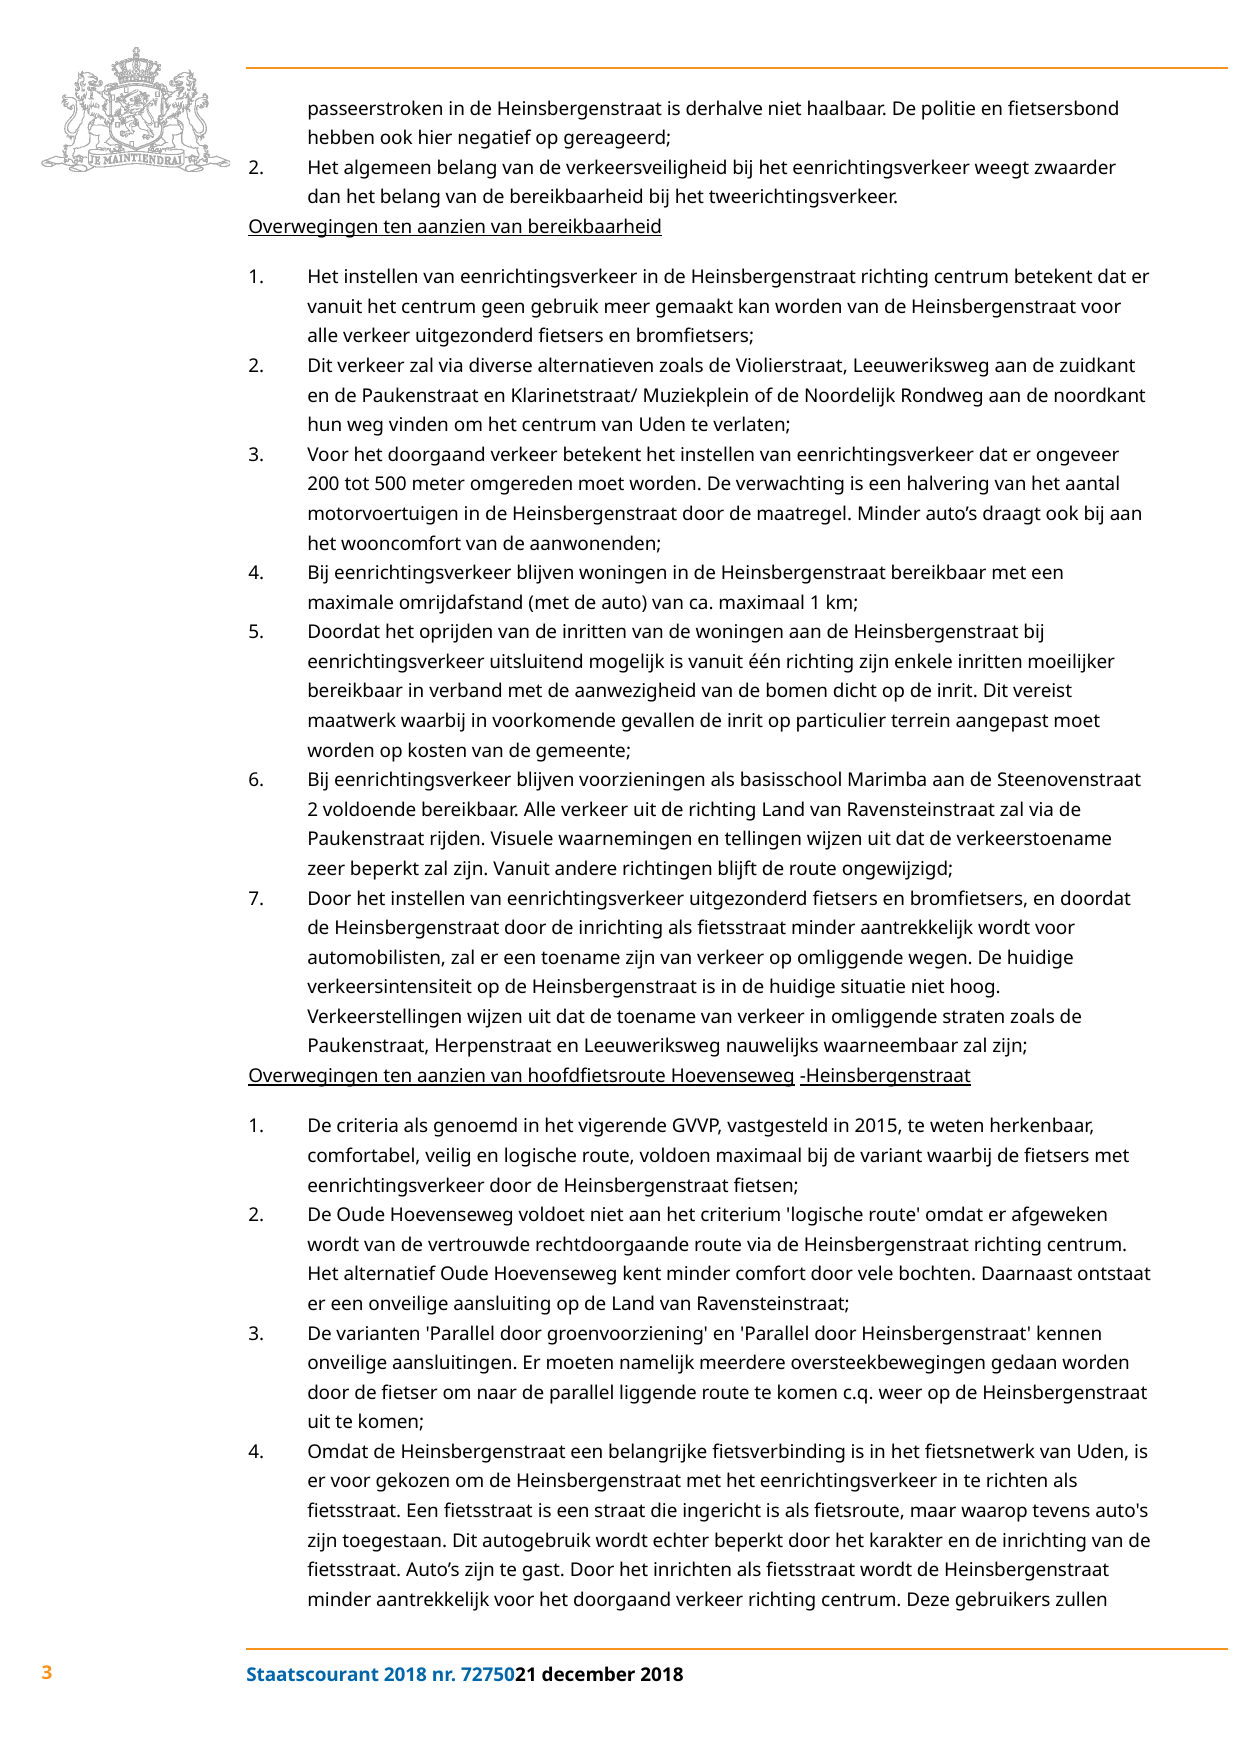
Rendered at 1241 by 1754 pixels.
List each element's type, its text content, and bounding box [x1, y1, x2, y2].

list Dit verkeer zal via diverse alternatieven zoals de Violierstraat, Leeuweriksweg aan de zuidkant en de Paukenstraat en Klarinetstraat/ Muziekplein of de Noordelijk Rondweg aan de noordkant hun weg vinden om het centrum van Uden te verlaten; [248, 352, 1152, 437]
list passeerstroken in de Heinsbergenstraat is derhalve niet haalbaar. De politie en fietsersbond hebben ook hier negatief op gereageerd; [248, 95, 1152, 150]
list Omdat de Heinsbergenstraat een belangrijke fietsverbinding is in het fietsnetwerk van Uden, is er voor gekozen om de Heinsbergenstraat met het eenrichtingsverkeer in te richten als fietsstraat. Een fietsstraat is een straat die ingericht is als fietsroute, maar waarop tevens auto's zijn toegestaan. Dit autogebruik wordt echter beperkt door het karakter en de inrichting van de fietsstraat. Auto’s zijn te gast. Door het inrichten als fietsstraat wordt de Heinsbergenstraat minder aantrekkelijk voor het doorgaand verkeer richting centrum. Deze gebruikers zullen [248, 1438, 1152, 1612]
list Bij eenrichtingsverkeer blijven woningen in de Heinsbergenstraat bereikbaar met een maximale omrijdafstand (met de auto) van ca. maximaal 1 km; [248, 559, 1152, 615]
list De varianten 'Parallel door groenvoorziening' en 'Parallel door Heinsbergenstraat' kennen onveilige aansluitingen. Er moeten namelijk meerdere oversteekbewegingen gedaan worden door de fietser om naar de parallel liggende route te komen c.q. weer op de Heinsbergenstraat uit te komen; [248, 1320, 1152, 1434]
list Het algemeen belang van de verkeersveiligheid bij het eenrichtingsverkeer weegt zwaarder dan het belang van de bereikbaarheid bij het tweerichtingsverkeer. [248, 154, 1152, 209]
list De Oude Hoevenseweg voldoet niet aan het criterium 'logische route' omdat er afgeweken wordt van de vertrouwde rechtdoorgaande route via de Heinsbergenstraat richting centrum. Het alternatief Oude Hoevenseweg kent minder comfort door vele bochten. Daarnaast ontstaat er een onveilige aansluiting op de Land van Ravensteinstraat; [248, 1201, 1152, 1316]
list Het instellen van eenrichtingsverkeer in de Heinsbergenstraat richting centrum betekent dat er vanuit het centrum geen gebruik meer gemaakt kan worden van de Heinsbergenstraat voor alle verkeer uitgezonderd fietsers en bromfietsers; [248, 263, 1152, 348]
list Doordat het oprijden van de inritten van de woningen aan de Heinsbergenstraat bij eenrichtingsverkeer uitsluitend mogelijk is vanuit één richting zijn enkele inritten moeilijker bereikbaar in verband met de aanwezigheid van de bomen dicht op de inrit. Dit vereist maatwerk waarbij in voorkomende gevallen de inrit op particulier terrein aangepast moet worden op kosten van de gemeente; [248, 618, 1152, 763]
text Overwegingen ten aanzien van hoofdfietsroute Hoevenseweg -Heinsbergenstraat [248, 1062, 1152, 1088]
picture [41, 47, 231, 172]
list De criteria als genoemd in het vigerende GVVP, vastgesteld in 2015, te weten herkenbaar, comfortabel, veilig en logische route, voldoen maximaal bij de variant waarbij de fietsers met eenrichtingsverkeer door de Heinsbergenstraat fietsen; [248, 1113, 1152, 1198]
list Bij eenrichtingsverkeer blijven voorzieningen als basisschool Marimba aan de Steenovenstraat 2 voldoende bereikbaar. Alle verkeer uit de richting Land van Ravensteinstraat zal via de Paukenstraat rijden. Visuele waarnemingen en tellingen wijzen uit dat de verkeerstoename zeer beperkt zal zijn. Vanuit andere richtingen blijft de route ongewijzigd; [248, 766, 1152, 881]
list Voor het doorgaand verkeer betekent het instellen van eenrichtingsverkeer dat er ongeveer 200 tot 500 meter omgereden moet worden. De verwachting is een halvering van het aantal motorvoertuigen in de Heinsbergenstraat door de maatregel. Minder auto’s draagt ook bij aan het wooncomfort van de aanwonenden; [248, 441, 1152, 556]
list Door het instellen van eenrichtingsverkeer uitgezonderd fietsers en bromfietsers, en doordat de Heinsbergenstraat door de inrichting als fietsstraat minder aantrekkelijk wordt voor automobilisten, zal er een toename zijn van verkeer op omliggende wegen. De huidige verkeersintensiteit op de Heinsbergenstraat is in de huidige situatie niet hoog. Verkeerstellingen wijzen uit dat de toename van verkeer in omliggende straten zoals de Paukenstraat, Herpenstraat en Leeuweriksweg nauwelijks waarneembaar zal zijn; [248, 885, 1152, 1058]
text Overwegingen ten aanzien van bereikbaarheid [248, 213, 1152, 239]
